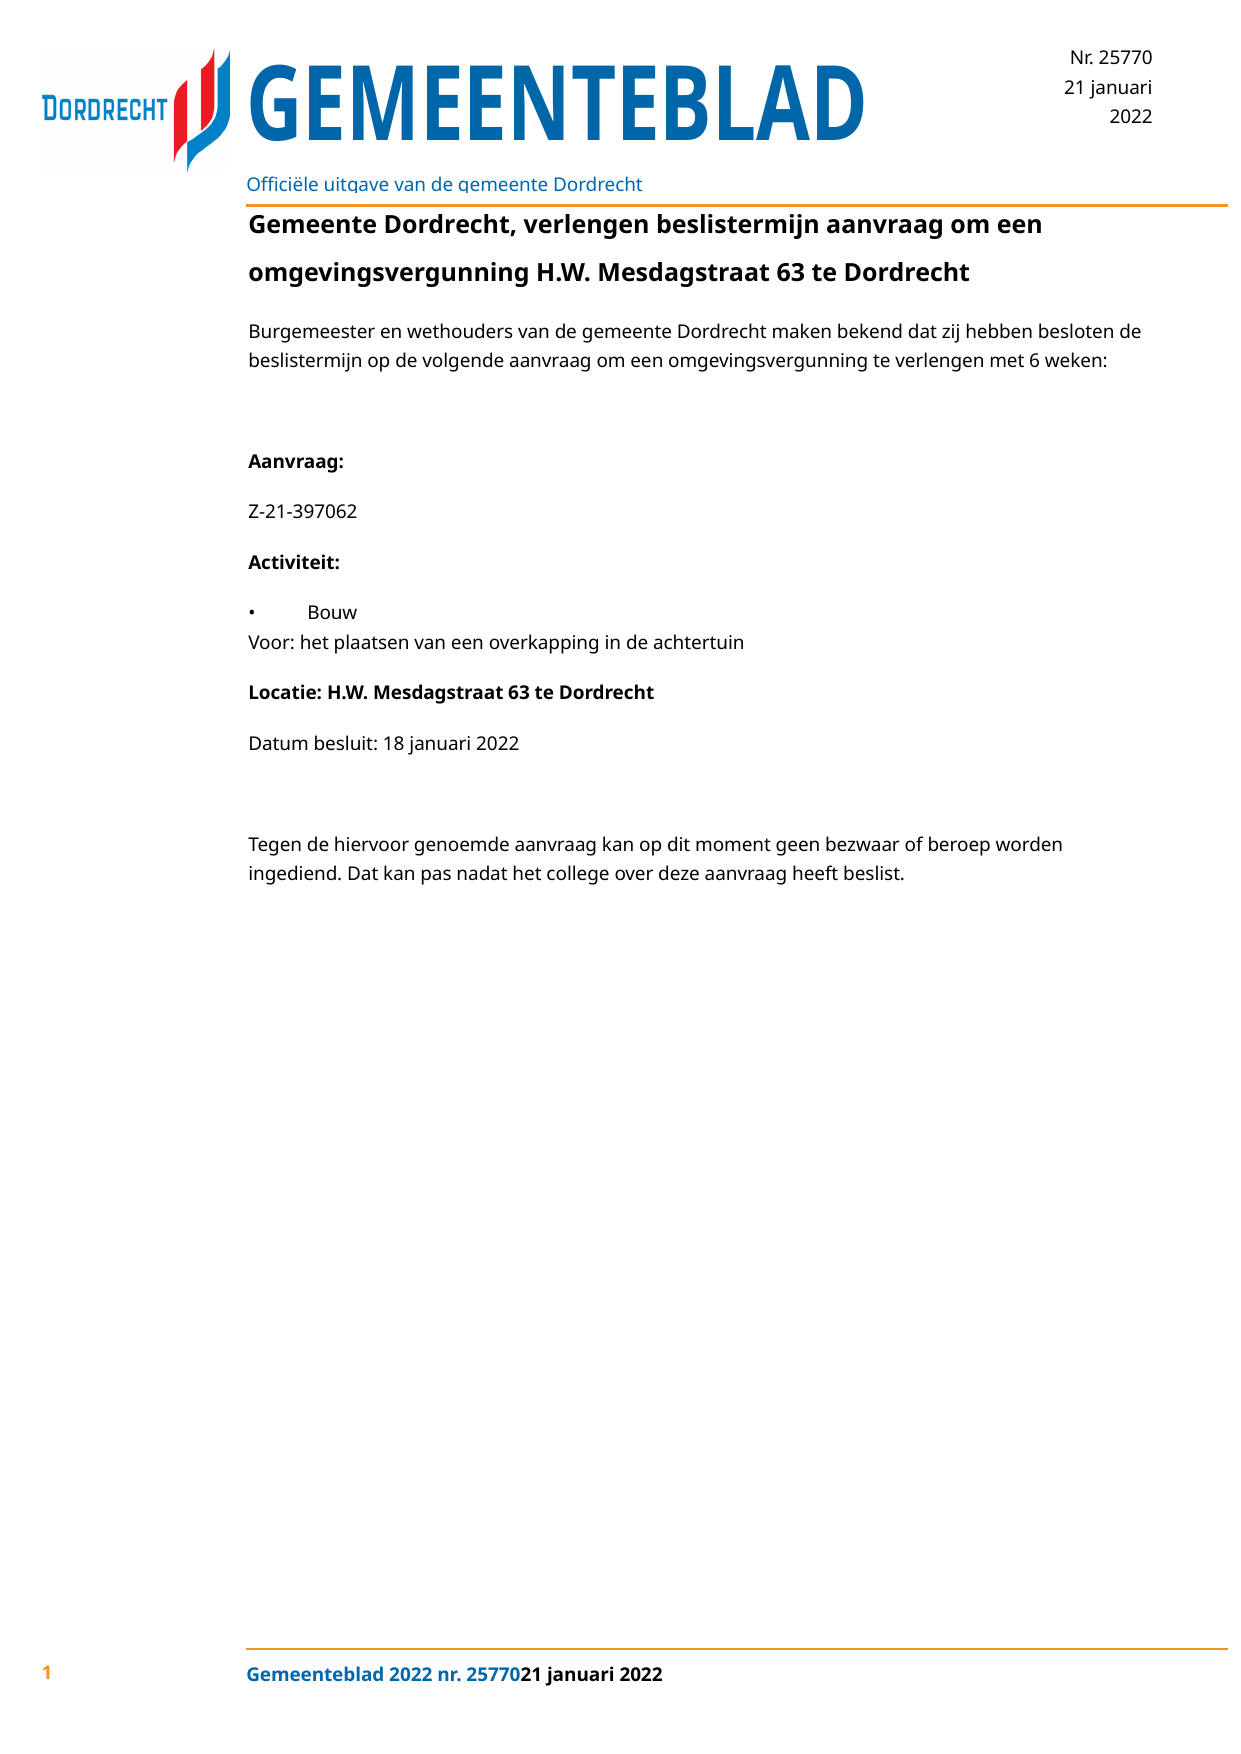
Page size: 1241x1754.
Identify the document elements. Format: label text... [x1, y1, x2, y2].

text Z-21-397062 [248, 499, 1152, 524]
text Datum besluit: 18 januari 2022 [248, 730, 1152, 756]
text Locatie: H.W. Mesdagstraat 63 te Dordrecht [248, 679, 1152, 705]
picture [41, 47, 231, 172]
text Tegen de hiervoor genoemde aanvraag kan op dit moment geen bezwaar of beroep worden ingediend. Dat kan pas nadat het college over deze aanvraag heeft beslist. [248, 831, 1152, 886]
text Activiteit: [248, 549, 1152, 575]
text Gemeente Dordrecht, verlengen beslistermijn aanvraag om een omgevingsvergunning H.W. Mesdagstraat 63 te Dordrecht [248, 207, 1152, 288]
text Burgemeester en wethouders van de gemeente Dordrecht maken bekend dat zij hebben besloten de beslistermijn op de volgende aanvraag om een omgevingsvergunning te verlengen met 6 weken: [248, 318, 1152, 373]
list Bouw [248, 599, 1152, 625]
text Aanvraag: [248, 448, 1152, 474]
text Voor: het plaatsen van een overkapping in de achtertuin [248, 629, 1152, 655]
